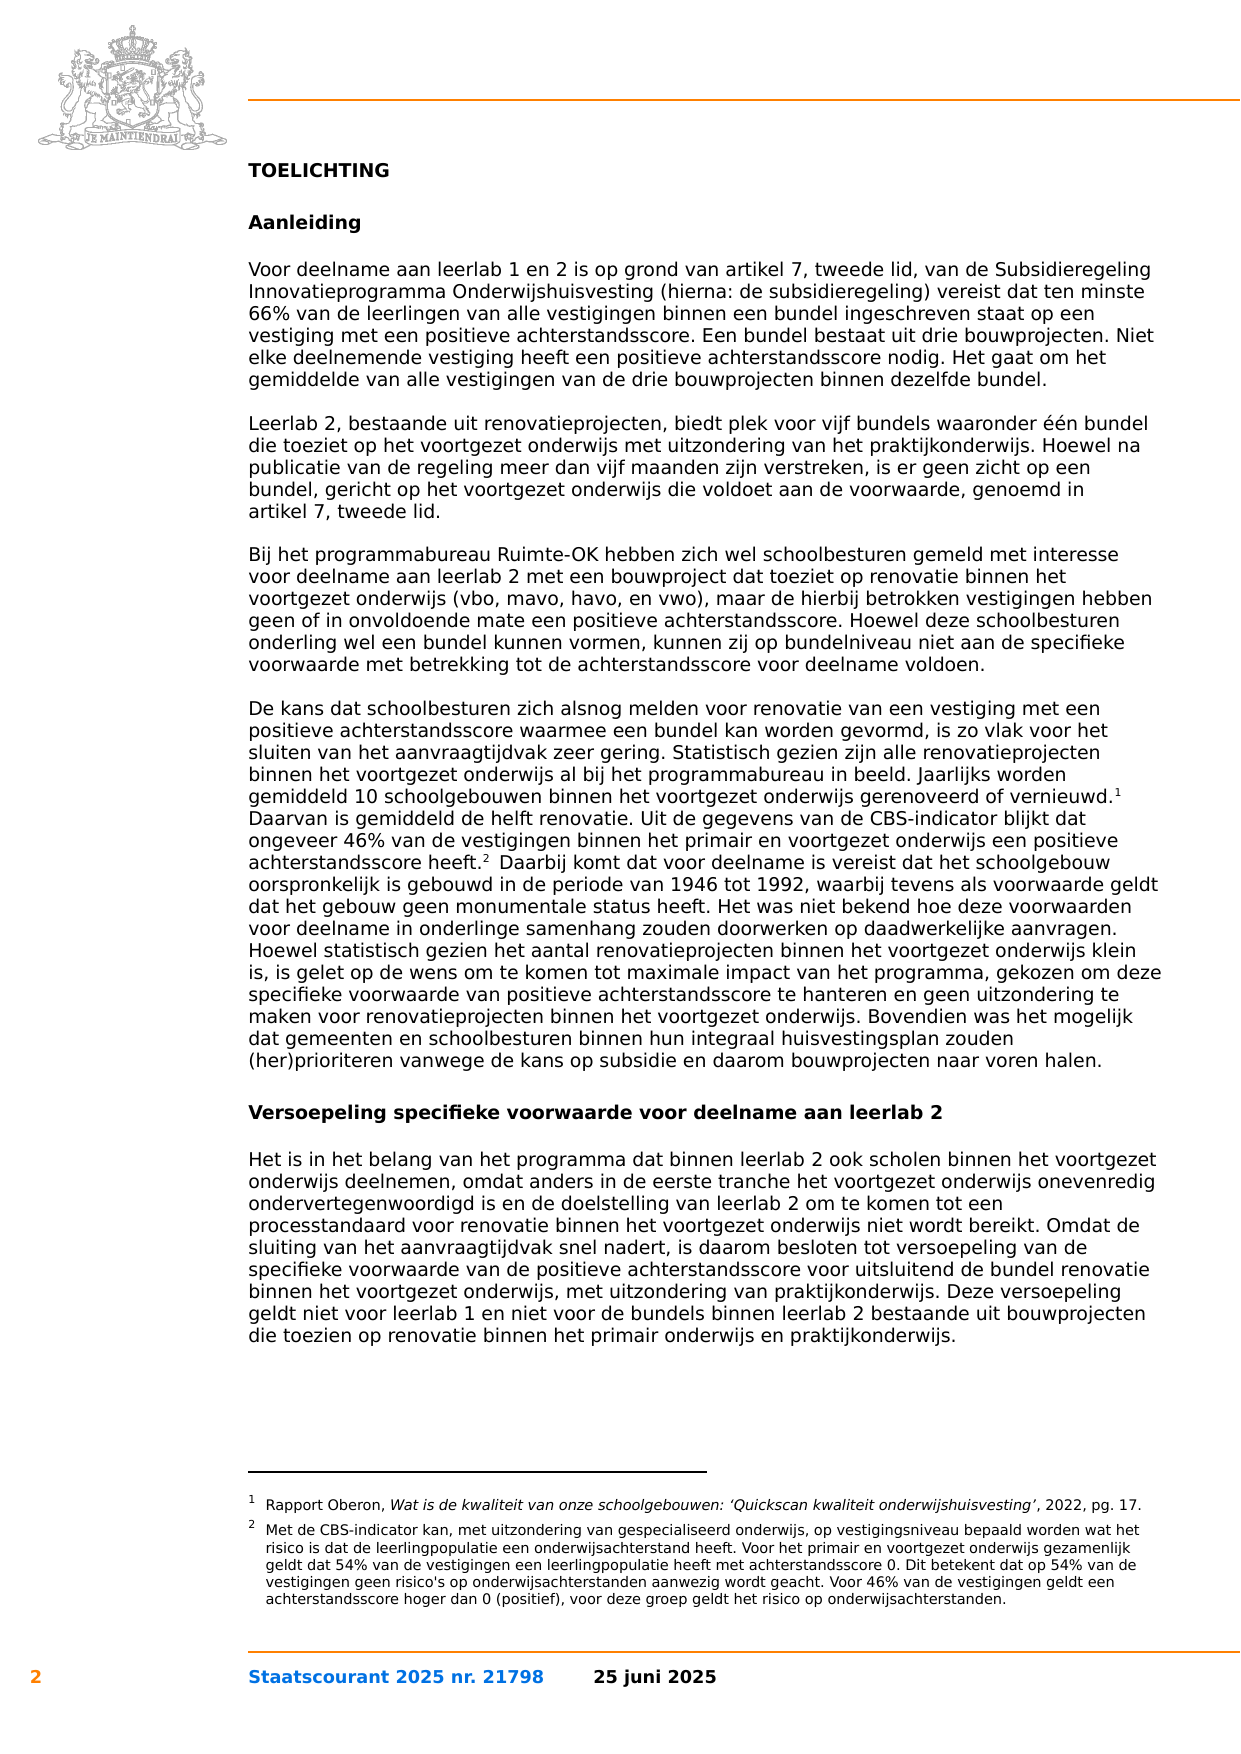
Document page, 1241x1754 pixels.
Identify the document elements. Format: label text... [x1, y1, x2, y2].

text Het is in het belang van het programma dat binnen leerlab 2 ook scholen binnen het voortgezet onderwijs deelnemen, omdat anders in de eerste tranche het voortgezet onderwijs onevenredig ondervertegenwoordigd is en de doelstelling van leerlab 2 om te komen tot een processtandaard voor renovatie binnen het voortgezet onderwijs niet wordt bereikt. Omdat de sluiting van het aanvraagtijdvak snel nadert, is daarom besloten tot versoepeling van de specifieke voorwaarde van de positieve achterstandsscore voor uitsluitend de bundel renovatie binnen het voortgezet onderwijs, met uitzondering van praktijkonderwijs. Deze versoepeling geldt niet voor leerlab 1 en niet voor de bundels binnen leerlab 2 bestaande uit bouwprojecten die toezien op renovatie binnen het primair onderwijs en praktijkonderwijs. [248, 1149, 1163, 1347]
subtitle Versoepeling specifieke voorwaarde voor deelname aan leerlab 2 [248, 1102, 1163, 1124]
text De kans dat schoolbesturen zich alsnog melden voor renovatie van een vestiging met een positieve achterstandsscore waarmee een bundel kan worden gevormd, is zo vlak voor het sluiten van het aanvraagtijdvak zeer gering. Statistisch gezien zijn alle renovatieprojecten binnen het voortgezet onderwijs al bij het programmabureau in beeld. Jaarlijks worden gemiddeld 10 schoolgebouwen binnen het voortgezet onderwijs gerenoveerd of vernieuwd. Daarvan is gemiddeld de helft renovatie. Uit de gegevens van de CBS-indicator blijkt dat ongeveer 46% van de vestigingen binnen het primair en voortgezet onderwijs een positieve achterstandsscore heeft. Daarbij komt dat voor deelname is vereist dat het schoolgebouw oorspronkelijk is gebouwd in de periode van 1946 tot 1992, waarbij tevens als voorwaarde geldt dat het gebouw geen monumentale status heeft. Het was niet bekend hoe deze voorwaarden voor deelname in onderlinge samenhang zouden doorwerken op daadwerkelijke aanvragen. Hoewel statistisch gezien het aantal renovatieprojecten binnen het voortgezet onderwijs klein is, is gelet op de wens om te komen tot maximale impact van het programma, gekozen om deze specifieke voorwaarde van positieve achterstandsscore te hanteren en geen uitzondering te maken voor renovatieprojecten binnen het voortgezet onderwijs. Bovendien was het mogelijk dat gemeenten en schoolbesturen binnen hun integraal huisvestingsplan zouden (her)prioriteren vanwege de kans op subsidie en daarom bouwprojecten naar voren halen. [248, 698, 1163, 1072]
subtitle Aanleiding [248, 212, 1163, 234]
text Bij het programmabureau Ruimte-OK hebben zich wel schoolbesturen gemeld met interesse voor deelname aan leerlab 2 met een bouwproject dat toeziet op renovatie binnen het voortgezet onderwijs (vbo, mavo, havo, en vwo), maar de hierbij betrokken vestigingen hebben geen of in onvoldoende mate een positieve achterstandsscore. Hoewel deze schoolbesturen onderling wel een bundel kunnen vormen, kunnen zij op bundelniveau niet aan de specifieke voorwaarde met betrekking tot de achterstandsscore voor deelname voldoen. [248, 544, 1163, 676]
picture [38, 25, 227, 150]
text Rapport Oberon, Wat is de kwaliteit van onze schoolgebouwen: ‘Quickscan kwaliteit onderwijshuisvesting’, 2022, pg. 17. [248, 1493, 1163, 1515]
text Voor deelname aan leerlab 1 en 2 is op grond van artikel 7, tweede lid, van de Subsidieregeling Innovatieprogramma Onderwijshuisvesting (hierna: de subsidieregeling) vereist dat ten minste 66% van de leerlingen van alle vestigingen binnen een bundel ingeschreven staat op een vestiging met een positieve achterstandsscore. Een bundel bestaat uit drie bouwprojecten. Niet elke deelnemende vestiging heeft een positieve achterstandsscore nodig. Het gaat om het gemiddelde van alle vestigingen van de drie bouwprojecten binnen dezelfde bundel. [248, 259, 1163, 391]
subtitle TOELICHTING [248, 160, 1163, 182]
text Leerlab 2, bestaande uit renovatieprojecten, biedt plek voor vijf bundels waaronder één bundel die toeziet op het voortgezet onderwijs met uitzondering van het praktijkonderwijs. Hoewel na publicatie van de regeling meer dan vijf maanden zijn verstreken, is er geen zicht op een bundel, gericht op het voortgezet onderwijs die voldoet aan de voorwaarde, genoemd in artikel 7, tweede lid. [248, 413, 1163, 522]
text Met de CBS-indicator kan, met uitzondering van gespecialiseerd onderwijs, op vestigingsniveau bepaald worden wat het risico is dat de leerlingpopulatie een onderwijsachterstand heeft. Voor het primair en voortgezet onderwijs gezamenlijk geldt dat 54% van de vestigingen een leerlingpopulatie heeft met achterstandsscore 0. Dit betekent dat op 54% van de vestigingen geen risico's op onderwijsachterstanden aanwezig wordt geacht. Voor 46% van de vestigingen geldt een achterstandsscore hoger dan 0 (positief), voor deze groep geldt het risico op onderwijsachterstanden. [248, 1518, 1163, 1608]
